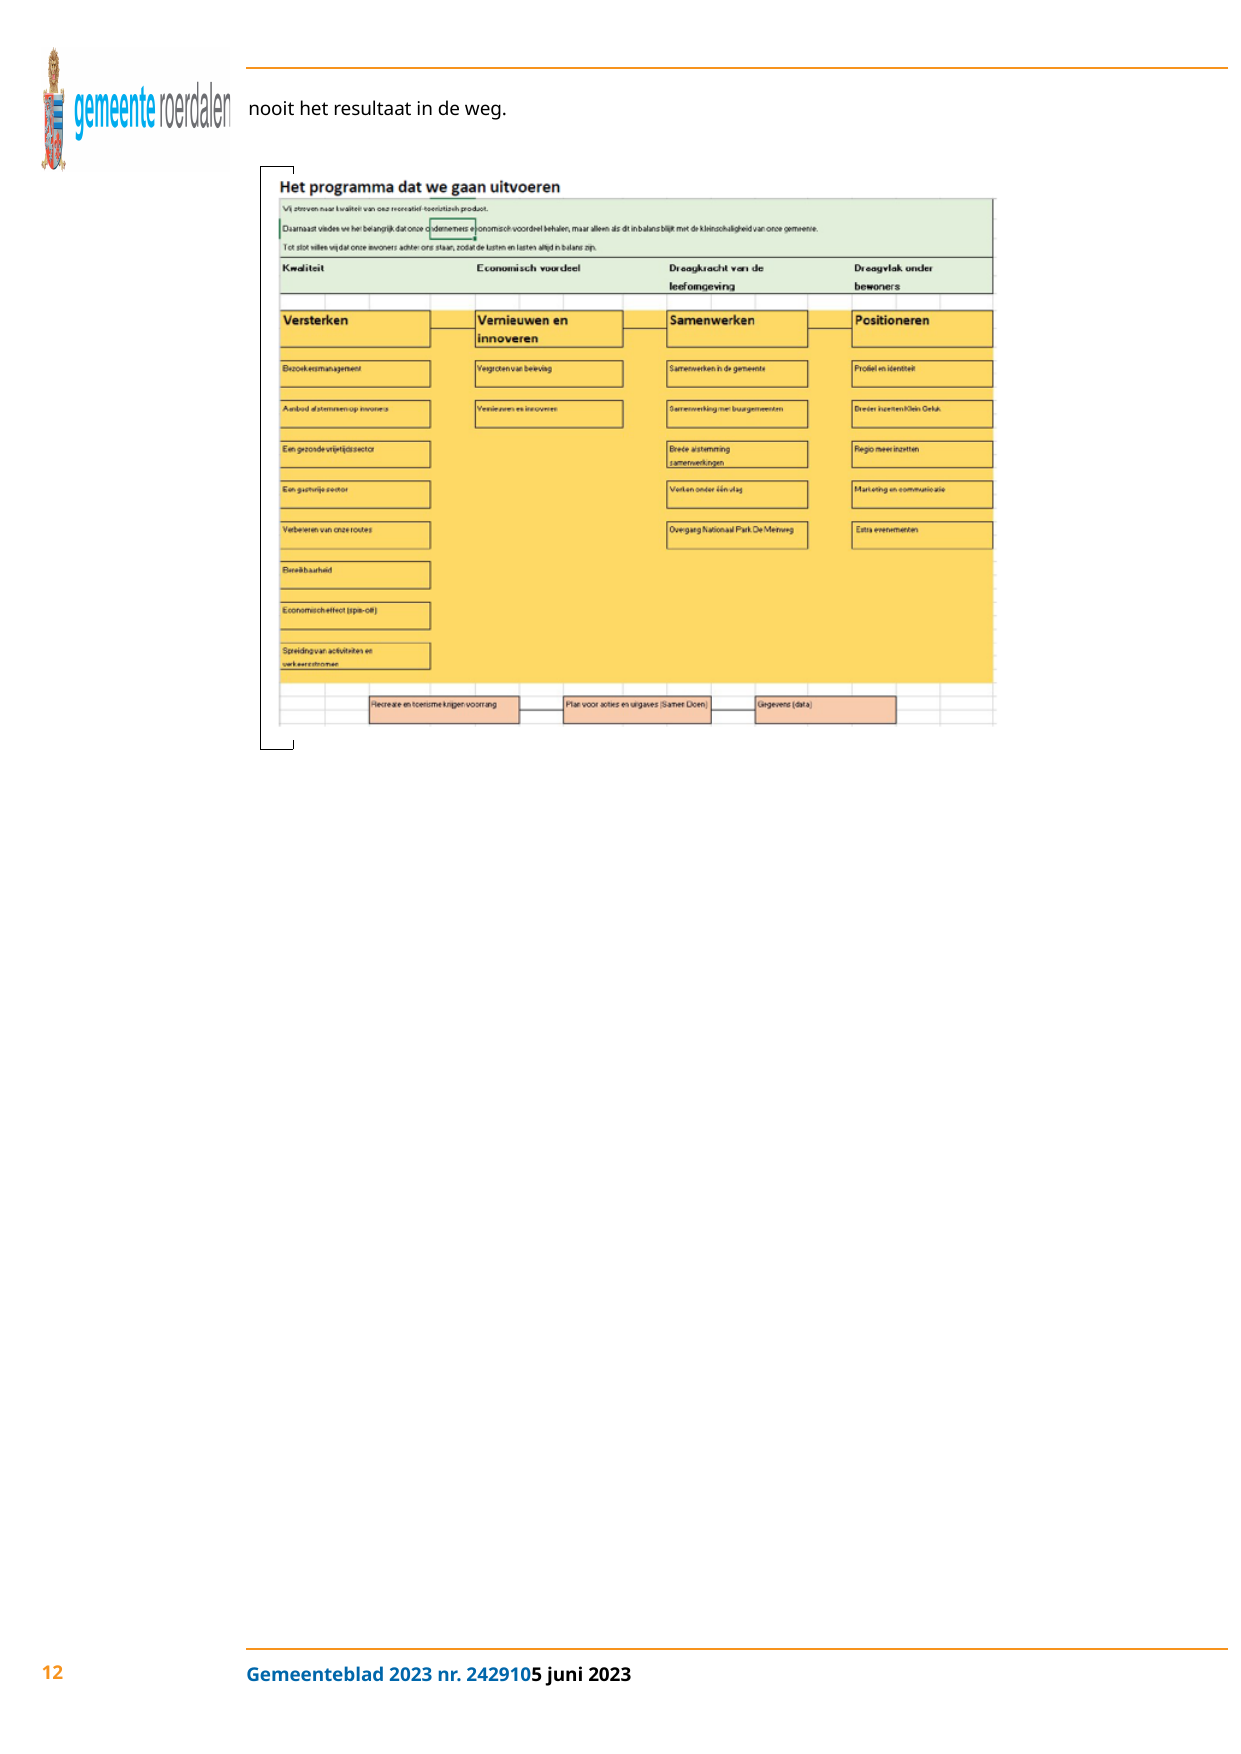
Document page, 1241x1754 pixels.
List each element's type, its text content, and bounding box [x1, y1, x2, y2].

picture [41, 47, 231, 172]
text nooit het resultaat in de weg. [248, 95, 1152, 121]
picture [268, 174, 1008, 740]
